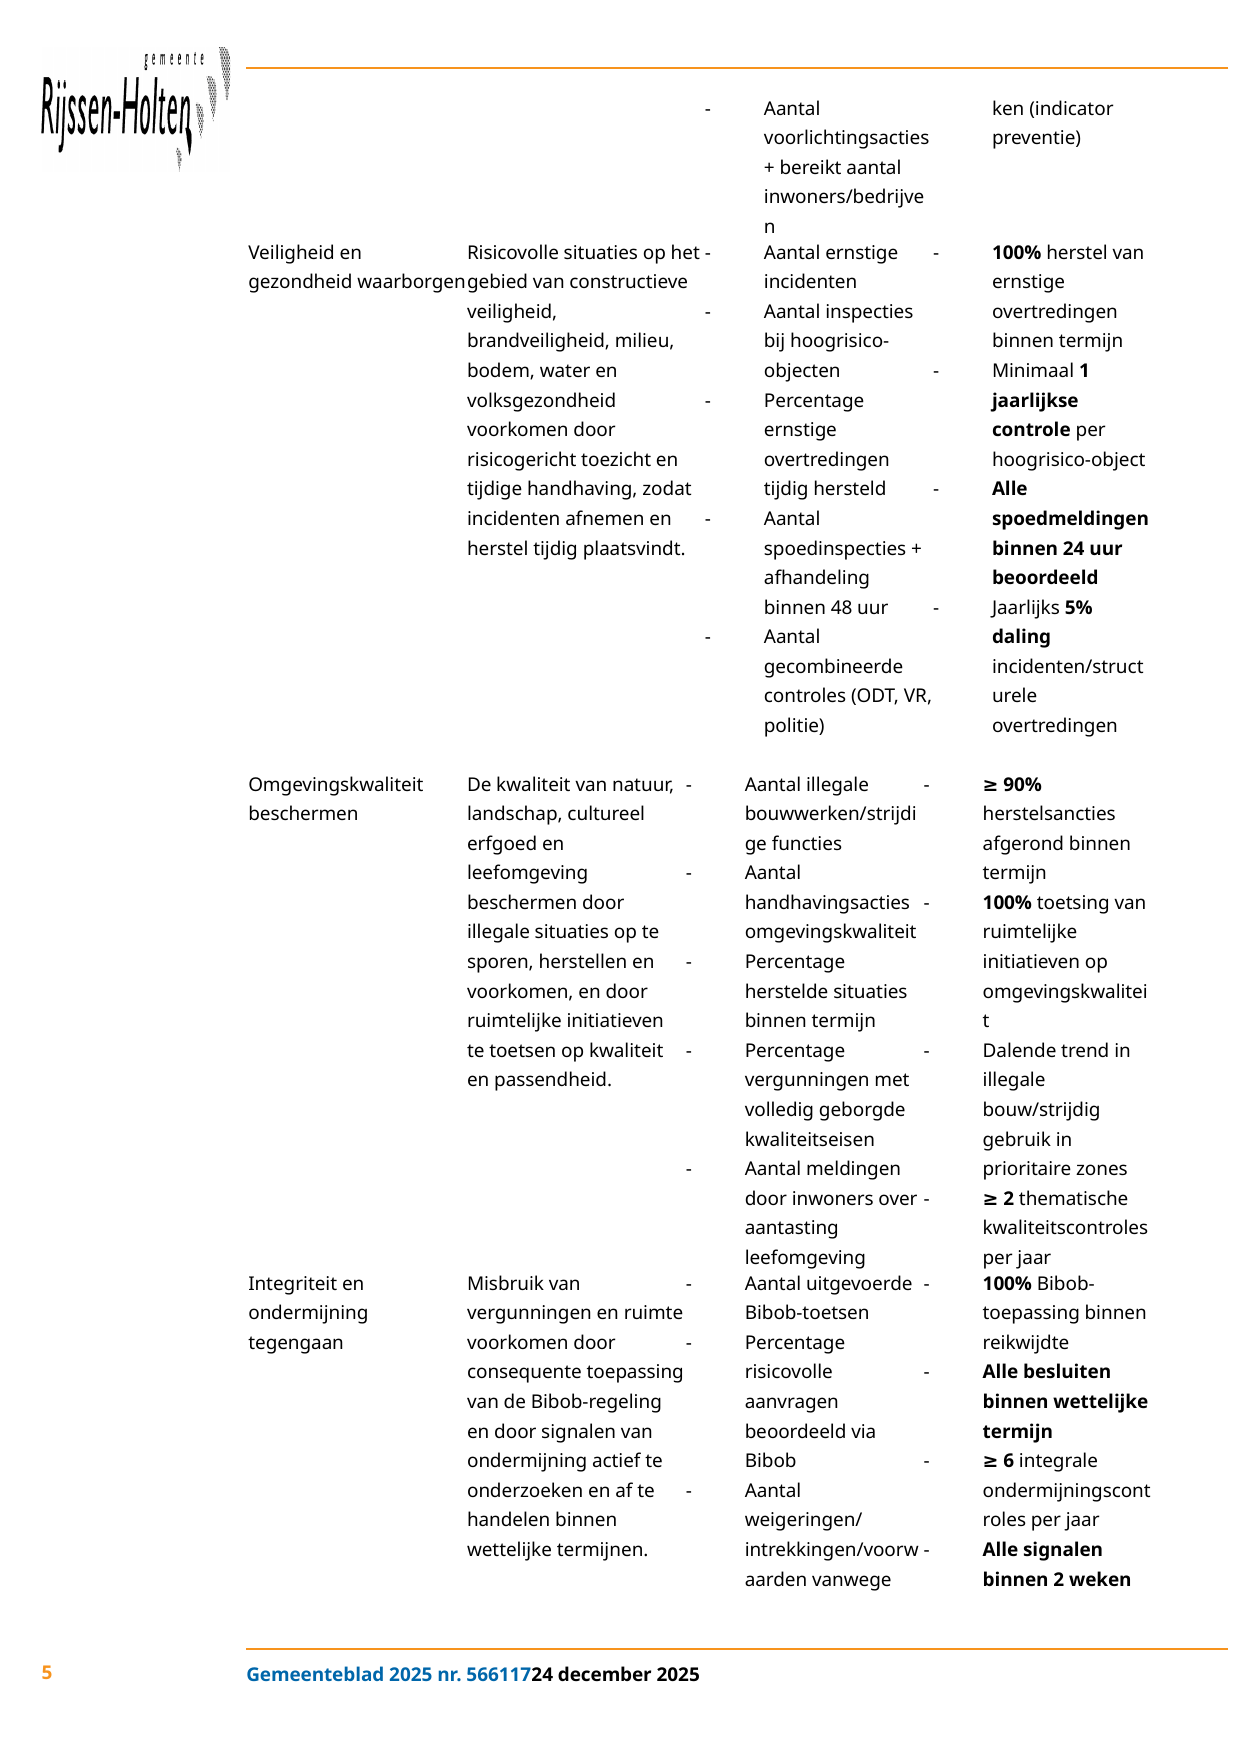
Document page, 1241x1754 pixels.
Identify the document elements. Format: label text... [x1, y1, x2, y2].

table_cell Aantal uitgevoerde Bibob-toetsen Percentage risicovolle aanvragen beoordeeld via Bibob Aantal weigeringen/ intrekkingen/voorwaarden vanwege [686, 1270, 923, 1591]
table_cell ken (indicator preventie) [933, 95, 1152, 239]
table_cell [467, 95, 704, 239]
table_cell Risicovolle situaties op het gebied van constructieve veiligheid, brandveiligheid, milieu, bodem, water en volksgezondheid voorkomen door risicogericht toezicht en tijdige handhaving, zodat incidenten afnemen en herstel tijdig plaatsvindt. [467, 239, 704, 738]
table_cell [248, 95, 467, 239]
table_cell Integriteit en ondermijning tegengaan [248, 1270, 467, 1591]
table_cell Aantal ernstige incidenten Aantal inspecties bij hoogrisico-objecten Percentage ernstige overtredingen tijdig hersteld Aantal spoedinspecties + afhandeling binnen 48 uur Aantal gecombineerde controles (ODT, VR, politie) [705, 239, 933, 738]
table_header ≥ 90% herstelsancties afgerond binnen termijn 100% toetsing van ruimtelijke initiatieven op omgevingskwaliteit Dalende trend in illegale bouw/strijdig gebruik in prioritaire zones ≥ 2 thematische kwaliteitscontroles per jaar [923, 771, 1152, 1270]
table_cell Veiligheid en gezondheid waarborgen [248, 239, 467, 738]
table_cell Aantal voorlichtingsacties + bereikt aantal inwoners/bedrijven [705, 95, 933, 239]
table_cell 100% herstel van ernstige overtredingen binnen termijn Minimaal 1 jaarlijkse controle per hoogrisico-object Alle spoedmeldingen binnen 24 uur beoordeeld Jaarlijks 5% daling incidenten/structurele overtredingen [933, 239, 1152, 738]
picture [41, 47, 231, 172]
table_header Aantal illegale bouwwerken/strijdige functies Aantal handhavingsacties omgevingskwaliteit Percentage herstelde situaties binnen termijn Percentage vergunningen met volledig geborgde kwaliteitseisen Aantal meldingen door inwoners over aantasting leefomgeving [686, 771, 923, 1270]
table_header Omgevingskwaliteit beschermen [248, 771, 467, 1270]
table_cell 100% Bibob-toepassing binnen reikwijdte Alle besluiten binnen wettelijke termijn ≥ 6 integrale ondermijningscontroles per jaar Alle signalen binnen 2 weken [923, 1270, 1152, 1591]
table_cell Misbruik van vergunningen en ruimte voorkomen door consequente toepassing van de Bibob-regeling en door signalen van ondermijning actief te onderzoeken en af te handelen binnen wettelijke termijnen. [467, 1270, 686, 1591]
table_header De kwaliteit van natuur, landschap, cultureel erfgoed en leefomgeving beschermen door illegale situaties op te sporen, herstellen en voorkomen, en door ruimtelijke initiatieven te toetsen op kwaliteit en passendheid. [467, 771, 686, 1270]
